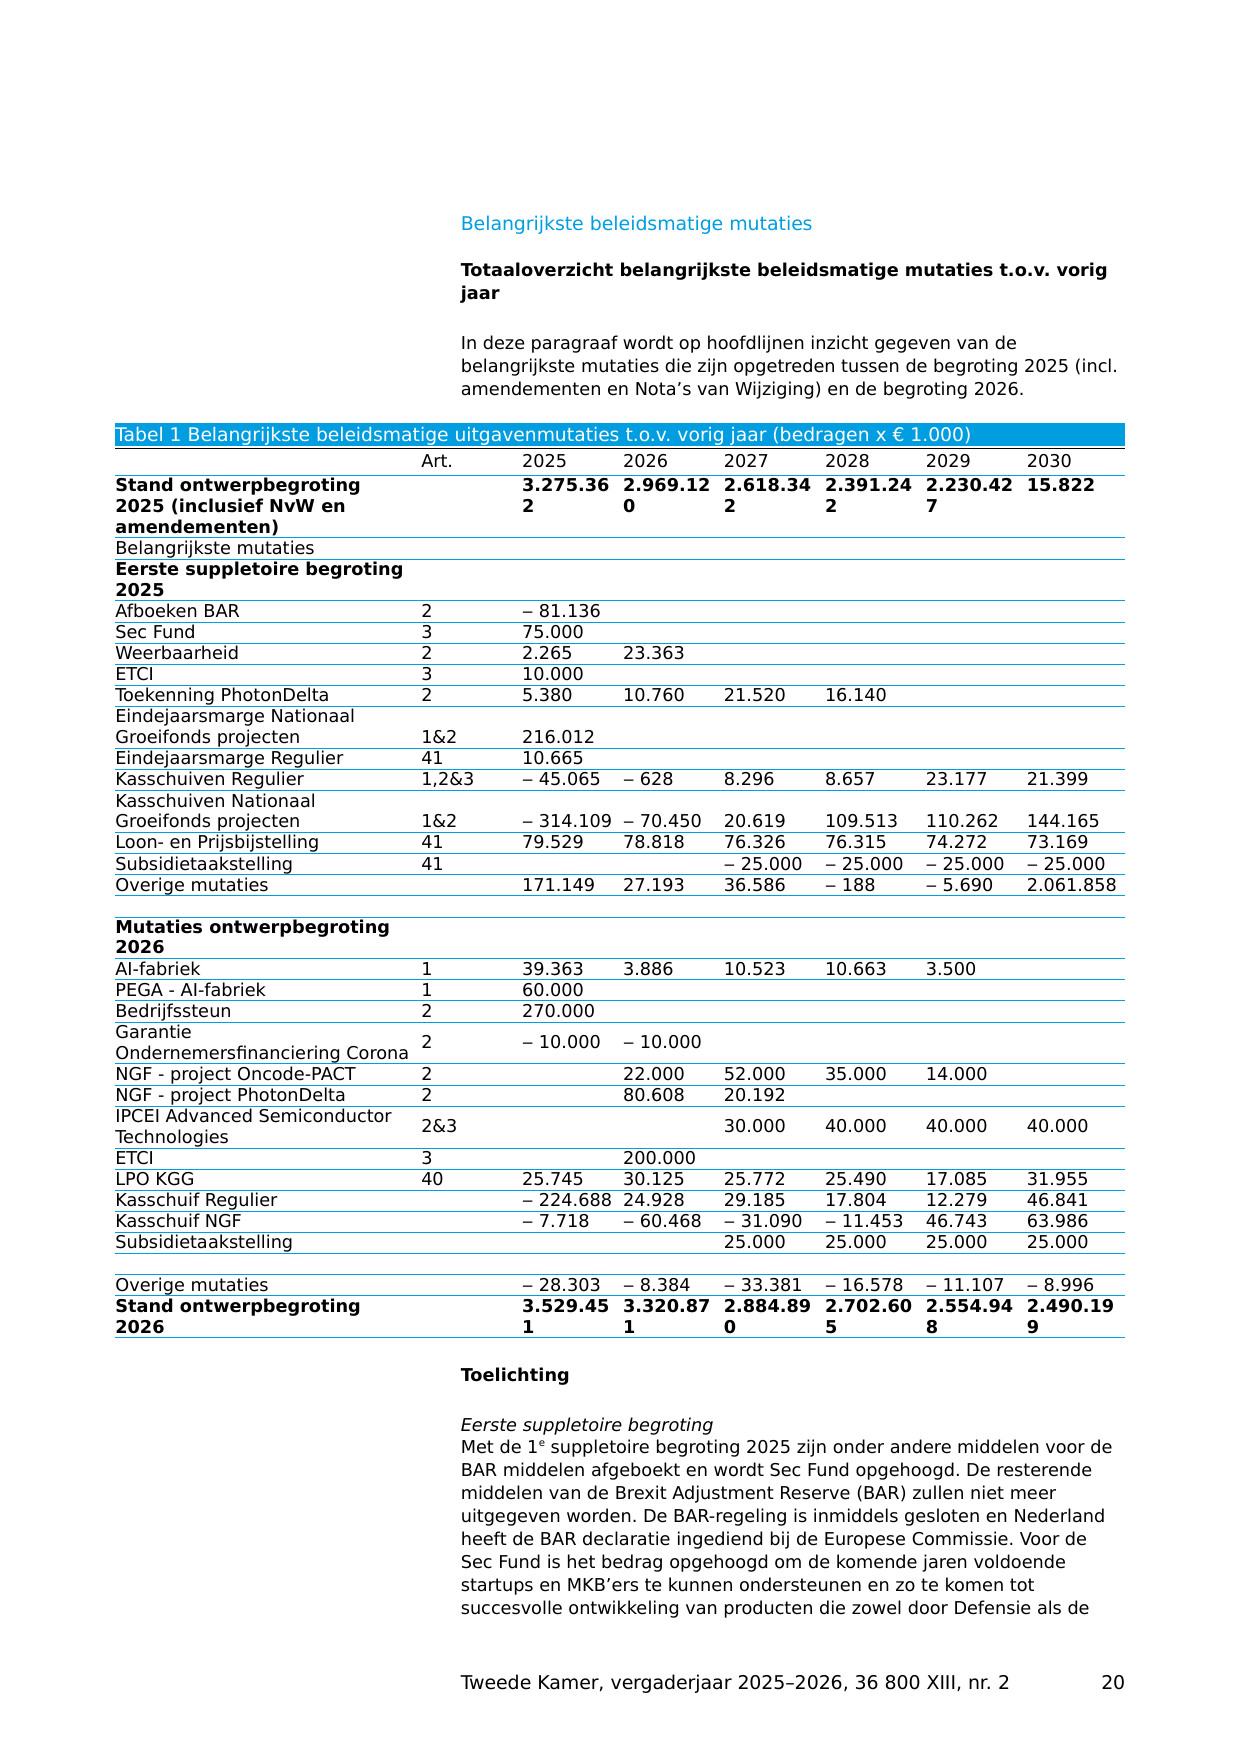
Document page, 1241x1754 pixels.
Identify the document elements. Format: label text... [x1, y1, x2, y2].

table_cell [923, 538, 1024, 558]
table_cell 10.760 [620, 686, 721, 706]
table_cell [519, 1064, 620, 1084]
table_cell 36.586 [721, 875, 822, 895]
table_cell 3.886 [620, 959, 721, 979]
table_cell 2.265 [519, 644, 620, 664]
table_cell [721, 749, 822, 769]
table_cell [721, 623, 822, 642]
table_cell [1024, 896, 1125, 916]
table_cell 270.000 [519, 1001, 620, 1022]
table_cell 29.185 [721, 1191, 822, 1211]
table_cell [923, 749, 1024, 769]
table_cell [822, 644, 923, 664]
table_cell 40 [418, 1170, 519, 1190]
table_cell [822, 918, 923, 958]
table_cell Subsidietaakstelling [115, 1233, 418, 1253]
table_cell [620, 896, 721, 916]
text In deze paragraaf wordt op hoofdlijnen inzicht gegeven van de belangrijkste mutaties die zijn opgetreden tussen de begroting 2025 (incl. amendementen en Nota’s van Wijziging) en de begroting 2026. [461, 331, 1125, 400]
table_cell 25.490 [822, 1170, 923, 1190]
table_cell [1024, 623, 1125, 642]
table_cell 25.745 [519, 1170, 620, 1190]
table_cell 10.000 [519, 665, 620, 685]
table_cell ETCI [115, 665, 418, 685]
table_cell 2 [418, 1086, 519, 1106]
table_cell [620, 918, 721, 958]
table_cell 2 [418, 1064, 519, 1084]
table_cell [418, 1191, 519, 1211]
table_cell [923, 623, 1024, 642]
table_cell 2.969.120 [620, 476, 721, 537]
table_cell ‒ 70.450 [620, 791, 721, 832]
table_cell 41 [418, 854, 519, 874]
table_cell [418, 476, 519, 537]
table_cell [923, 1086, 1024, 1106]
table_cell [620, 749, 721, 769]
table_cell 14.000 [923, 1064, 1024, 1084]
table_cell [620, 1254, 721, 1274]
table_cell [519, 918, 620, 958]
table_cell 76.315 [822, 833, 923, 853]
table_cell 2.702.605 [822, 1296, 923, 1337]
table_cell 110.262 [923, 791, 1024, 832]
table_cell [923, 1254, 1024, 1274]
table_cell ‒ 10.000 [519, 1023, 620, 1063]
table_cell [923, 601, 1024, 621]
table_cell 40.000 [923, 1107, 1024, 1147]
table_cell 144.165 [1024, 791, 1125, 832]
table_cell [923, 707, 1024, 748]
table_cell [418, 875, 519, 895]
table_cell [822, 601, 923, 621]
table_cell [1024, 749, 1125, 769]
table_cell 3.529.451 [519, 1296, 620, 1337]
table_cell [822, 749, 923, 769]
table_cell ‒ 11.107 [923, 1275, 1024, 1295]
table_cell [620, 980, 721, 1000]
table_cell 2 [418, 686, 519, 706]
table_cell 1,2&3 [418, 770, 519, 790]
table_cell 41 [418, 749, 519, 769]
table_cell 17.804 [822, 1191, 923, 1211]
table_cell [721, 1001, 822, 1022]
table_cell Garantie Ondernemersfinanciering Corona [115, 1023, 418, 1063]
table_cell Art. [418, 449, 519, 475]
table_cell 76.326 [721, 833, 822, 853]
table_cell [418, 560, 519, 600]
table_cell [620, 854, 721, 874]
table_cell ‒ 5.690 [923, 875, 1024, 895]
table_cell 25.000 [822, 1233, 923, 1253]
table_cell [620, 623, 721, 642]
table_cell [620, 1233, 721, 1253]
table_cell 10.663 [822, 959, 923, 979]
table_cell 8.296 [721, 770, 822, 790]
table_cell Eindejaarsmarge Regulier [115, 749, 418, 769]
table_cell Bedrijfssteun [115, 1001, 418, 1022]
table_cell 2.391.242 [822, 476, 923, 537]
table_cell 46.743 [923, 1212, 1024, 1232]
table_cell [721, 1254, 822, 1274]
table_cell 79.529 [519, 833, 620, 853]
table_cell [519, 854, 620, 874]
table_cell [721, 707, 822, 748]
table_cell 63.986 [1024, 1212, 1125, 1232]
table_cell Eerste suppletoire begroting 2025 [115, 560, 418, 600]
table_cell [923, 1001, 1024, 1022]
text Totaaloverzicht belangrijkste beleidsmatige mutaties t.o.v. vorig jaar [461, 258, 1125, 304]
table_cell 41 [418, 833, 519, 853]
table_cell [519, 896, 620, 916]
table_cell 216.012 [519, 707, 620, 748]
table_cell [620, 538, 721, 558]
table_cell Subsidietaakstelling [115, 854, 418, 874]
table_cell 25.000 [923, 1233, 1024, 1253]
table_cell [721, 896, 822, 916]
table_cell 2029 [923, 449, 1024, 475]
table_cell 2.490.199 [1024, 1296, 1125, 1337]
table_cell 20.619 [721, 791, 822, 832]
table_cell ‒ 224.688 [519, 1191, 620, 1211]
table_cell [620, 1107, 721, 1147]
table_cell 2028 [822, 449, 923, 475]
table_cell 2.230.427 [923, 476, 1024, 537]
table_cell 31.955 [1024, 1170, 1125, 1190]
table_cell [822, 1149, 923, 1168]
table_cell [1024, 601, 1125, 621]
table_cell PEGA - AI-fabriek [115, 980, 418, 1000]
table_cell 2030 [1024, 449, 1125, 475]
table_cell [1024, 918, 1125, 958]
table_cell 25.000 [1024, 1233, 1125, 1253]
table_cell [721, 601, 822, 621]
table_cell [1024, 644, 1125, 664]
table_cell 3 [418, 665, 519, 685]
table_cell 3.500 [923, 959, 1024, 979]
table_cell 25.000 [721, 1233, 822, 1253]
table_cell ‒ 16.578 [822, 1275, 923, 1295]
table_cell 2 [418, 1001, 519, 1022]
table_cell ‒ 60.468 [620, 1212, 721, 1232]
table_cell ‒ 8.384 [620, 1275, 721, 1295]
table_cell Kasschuiven Regulier [115, 770, 418, 790]
table_cell 109.513 [822, 791, 923, 832]
table_cell NGF - project Oncode-PACT [115, 1064, 418, 1084]
table_cell ‒ 188 [822, 875, 923, 895]
table_cell [115, 1254, 418, 1274]
table_cell 30.125 [620, 1170, 721, 1190]
table_cell Overige mutaties [115, 1275, 418, 1295]
table_cell 16.140 [822, 686, 923, 706]
table_cell ‒ 28.303 [519, 1275, 620, 1295]
table_cell [822, 1023, 923, 1063]
table_cell [1024, 1086, 1125, 1106]
table_cell Overige mutaties [115, 875, 418, 895]
table_cell [721, 644, 822, 664]
table_cell [822, 538, 923, 558]
table_cell 17.085 [923, 1170, 1024, 1190]
table_cell 21.399 [1024, 770, 1125, 790]
table_cell ‒ 31.090 [721, 1212, 822, 1232]
table_cell 10.523 [721, 959, 822, 979]
table_cell [519, 1233, 620, 1253]
table_cell 3.275.362 [519, 476, 620, 537]
table_cell 80.608 [620, 1086, 721, 1106]
table_cell [418, 538, 519, 558]
table_cell [418, 1275, 519, 1295]
table_cell [1024, 980, 1125, 1000]
table_cell 75.000 [519, 623, 620, 642]
table_cell 22.000 [620, 1064, 721, 1084]
table_cell [620, 1001, 721, 1022]
table_cell [1024, 686, 1125, 706]
table_cell 2.618.342 [721, 476, 822, 537]
table_cell [923, 560, 1024, 600]
table_cell [519, 1254, 620, 1274]
table_cell [418, 918, 519, 958]
table_cell 2 [418, 1023, 519, 1063]
table_cell 8.657 [822, 770, 923, 790]
table_cell [822, 1086, 923, 1106]
table_cell 2 [418, 644, 519, 664]
table_cell 200.000 [620, 1149, 721, 1168]
table_cell Stand ontwerpbegroting 2025 (inclusief NvW en amendementen) [115, 476, 418, 537]
table_cell 2 [418, 601, 519, 621]
table_cell Weerbaarheid [115, 644, 418, 664]
table_cell 3 [418, 623, 519, 642]
table_cell [923, 980, 1024, 1000]
table_cell 3.320.871 [620, 1296, 721, 1337]
table_cell [923, 686, 1024, 706]
table_cell ‒ 45.065 [519, 770, 620, 790]
table_cell LPO KGG [115, 1170, 418, 1190]
table_cell 46.841 [1024, 1191, 1125, 1211]
table_cell [519, 1149, 620, 1168]
table_cell [1024, 665, 1125, 685]
table_cell ‒ 81.136 [519, 601, 620, 621]
table_cell 74.272 [923, 833, 1024, 853]
table_cell 3 [418, 1149, 519, 1168]
table_cell [418, 1233, 519, 1253]
table_cell [721, 1149, 822, 1168]
table_cell [620, 665, 721, 685]
table_cell [1024, 1064, 1125, 1084]
table_cell [1024, 959, 1125, 979]
table_cell Afboeken BAR [115, 601, 418, 621]
table_cell Kasschuiven Nationaal Groeifonds projecten [115, 791, 418, 832]
table_cell 23.177 [923, 770, 1024, 790]
table_cell 27.193 [620, 875, 721, 895]
table_cell [115, 449, 418, 475]
table_cell [1024, 1149, 1125, 1168]
table_cell [822, 1254, 923, 1274]
table_cell [721, 665, 822, 685]
table_cell 1 [418, 959, 519, 979]
table_cell [822, 896, 923, 916]
table_cell ‒ 25.000 [721, 854, 822, 874]
table_cell [721, 560, 822, 600]
table_cell ‒ 33.381 [721, 1275, 822, 1295]
text Eerste suppletoire begroting Met de 1e suppletoire begroting 2025 zijn onder andere middelen voor de BAR middelen afgeboekt en wordt Sec Fund opgehoogd. De resterende middelen van de Brexit Adjustment Reserve (BAR) zullen niet meer uitgegeven worden. De BAR-regeling is inmiddels gesloten en Nederland heeft de BAR declaratie ingediend bij de Europese Commissie. Voor de Sec Fund is het bedrag opgehoogd om de komende jaren voldoende startups en MKB’ers te kunnen ondersteunen en zo te komen tot succesvolle ontwikkeling van producten die zowel door Defensie als de [461, 1413, 1125, 1619]
table_cell [1024, 538, 1125, 558]
table_cell [115, 896, 418, 916]
table_cell 171.149 [519, 875, 620, 895]
table_cell 25.772 [721, 1170, 822, 1190]
table_cell 2026 [620, 449, 721, 475]
table_cell Kasschuif NGF [115, 1212, 418, 1232]
table_cell [418, 1254, 519, 1274]
table_cell Kasschuif Regulier [115, 1191, 418, 1211]
table_cell 1&2 [418, 707, 519, 748]
table_cell NGF - project PhotonDelta [115, 1086, 418, 1106]
table_cell [923, 896, 1024, 916]
table_cell 21.520 [721, 686, 822, 706]
table_cell [519, 1107, 620, 1147]
table_cell [923, 1023, 1024, 1063]
table_cell [418, 1212, 519, 1232]
table_cell ETCI [115, 1149, 418, 1168]
table_cell Belangrijkste mutaties [115, 538, 418, 558]
table_cell Loon- en Prijsbijstelling [115, 833, 418, 853]
table_cell 15.822 [1024, 476, 1125, 537]
table_cell ‒ 628 [620, 770, 721, 790]
table_cell 23.363 [620, 644, 721, 664]
table_cell [1024, 707, 1125, 748]
table_cell [519, 538, 620, 558]
table_cell [923, 918, 1024, 958]
table_cell 1&2 [418, 791, 519, 832]
table_cell AI-fabriek [115, 959, 418, 979]
table_cell [822, 980, 923, 1000]
table_cell [1024, 560, 1125, 600]
table_cell ‒ 25.000 [923, 854, 1024, 874]
table_cell 39.363 [519, 959, 620, 979]
table_cell 1 [418, 980, 519, 1000]
table_cell [721, 538, 822, 558]
table_cell Eindejaarsmarge Nationaal Groeifonds projecten [115, 707, 418, 748]
table_cell [822, 707, 923, 748]
table_cell 20.192 [721, 1086, 822, 1106]
table_cell ‒ 11.453 [822, 1212, 923, 1232]
table_cell [721, 1023, 822, 1063]
table_cell 24.928 [620, 1191, 721, 1211]
table_cell [519, 560, 620, 600]
table_cell ‒ 25.000 [822, 854, 923, 874]
table_cell Mutaties ontwerpbegroting 2026 [115, 918, 418, 958]
table_cell [923, 665, 1024, 685]
table_cell [822, 1001, 923, 1022]
table_cell [822, 623, 923, 642]
table_cell 35.000 [822, 1064, 923, 1084]
table_cell [822, 665, 923, 685]
table_cell 2.884.890 [721, 1296, 822, 1337]
table_cell 40.000 [1024, 1107, 1125, 1147]
table_cell [721, 918, 822, 958]
table_cell [620, 601, 721, 621]
table_cell [1024, 1254, 1125, 1274]
table_cell ‒ 10.000 [620, 1023, 721, 1063]
table_cell [418, 1296, 519, 1337]
table_cell 40.000 [822, 1107, 923, 1147]
table_cell 10.665 [519, 749, 620, 769]
table_cell Toekenning PhotonDelta [115, 686, 418, 706]
table_cell 78.818 [620, 833, 721, 853]
table_cell ‒ 25.000 [1024, 854, 1125, 874]
table_cell 2025 [519, 449, 620, 475]
table_cell [923, 1149, 1024, 1168]
table_cell Stand ontwerpbegroting 2026 [115, 1296, 418, 1337]
table_cell 2.061.858 [1024, 875, 1125, 895]
table_cell [620, 707, 721, 748]
table_cell ‒ 314.109 [519, 791, 620, 832]
text Toelichting [461, 1363, 1125, 1386]
table_cell 2.554.948 [923, 1296, 1024, 1337]
table_cell ‒ 7.718 [519, 1212, 620, 1232]
table_cell 73.169 [1024, 833, 1125, 853]
table_cell Sec Fund [115, 623, 418, 642]
table_cell [620, 560, 721, 600]
table_cell ‒ 8.996 [1024, 1275, 1125, 1295]
table_cell [418, 896, 519, 916]
table_cell [923, 644, 1024, 664]
table_cell [1024, 1001, 1125, 1022]
table_cell 12.279 [923, 1191, 1024, 1211]
table_cell 5.380 [519, 686, 620, 706]
table_cell 52.000 [721, 1064, 822, 1084]
table_cell 2027 [721, 449, 822, 475]
table_cell 30.000 [721, 1107, 822, 1147]
table_cell [721, 980, 822, 1000]
table_cell IPCEI Advanced Semiconductor Technologies [115, 1107, 418, 1147]
table_cell [1024, 1023, 1125, 1063]
title Belangrijkste beleidsmatige mutaties [461, 213, 1125, 235]
table_cell [822, 560, 923, 600]
table_cell [519, 1086, 620, 1106]
table_cell 60.000 [519, 980, 620, 1000]
table_cell 2&3 [418, 1107, 519, 1147]
